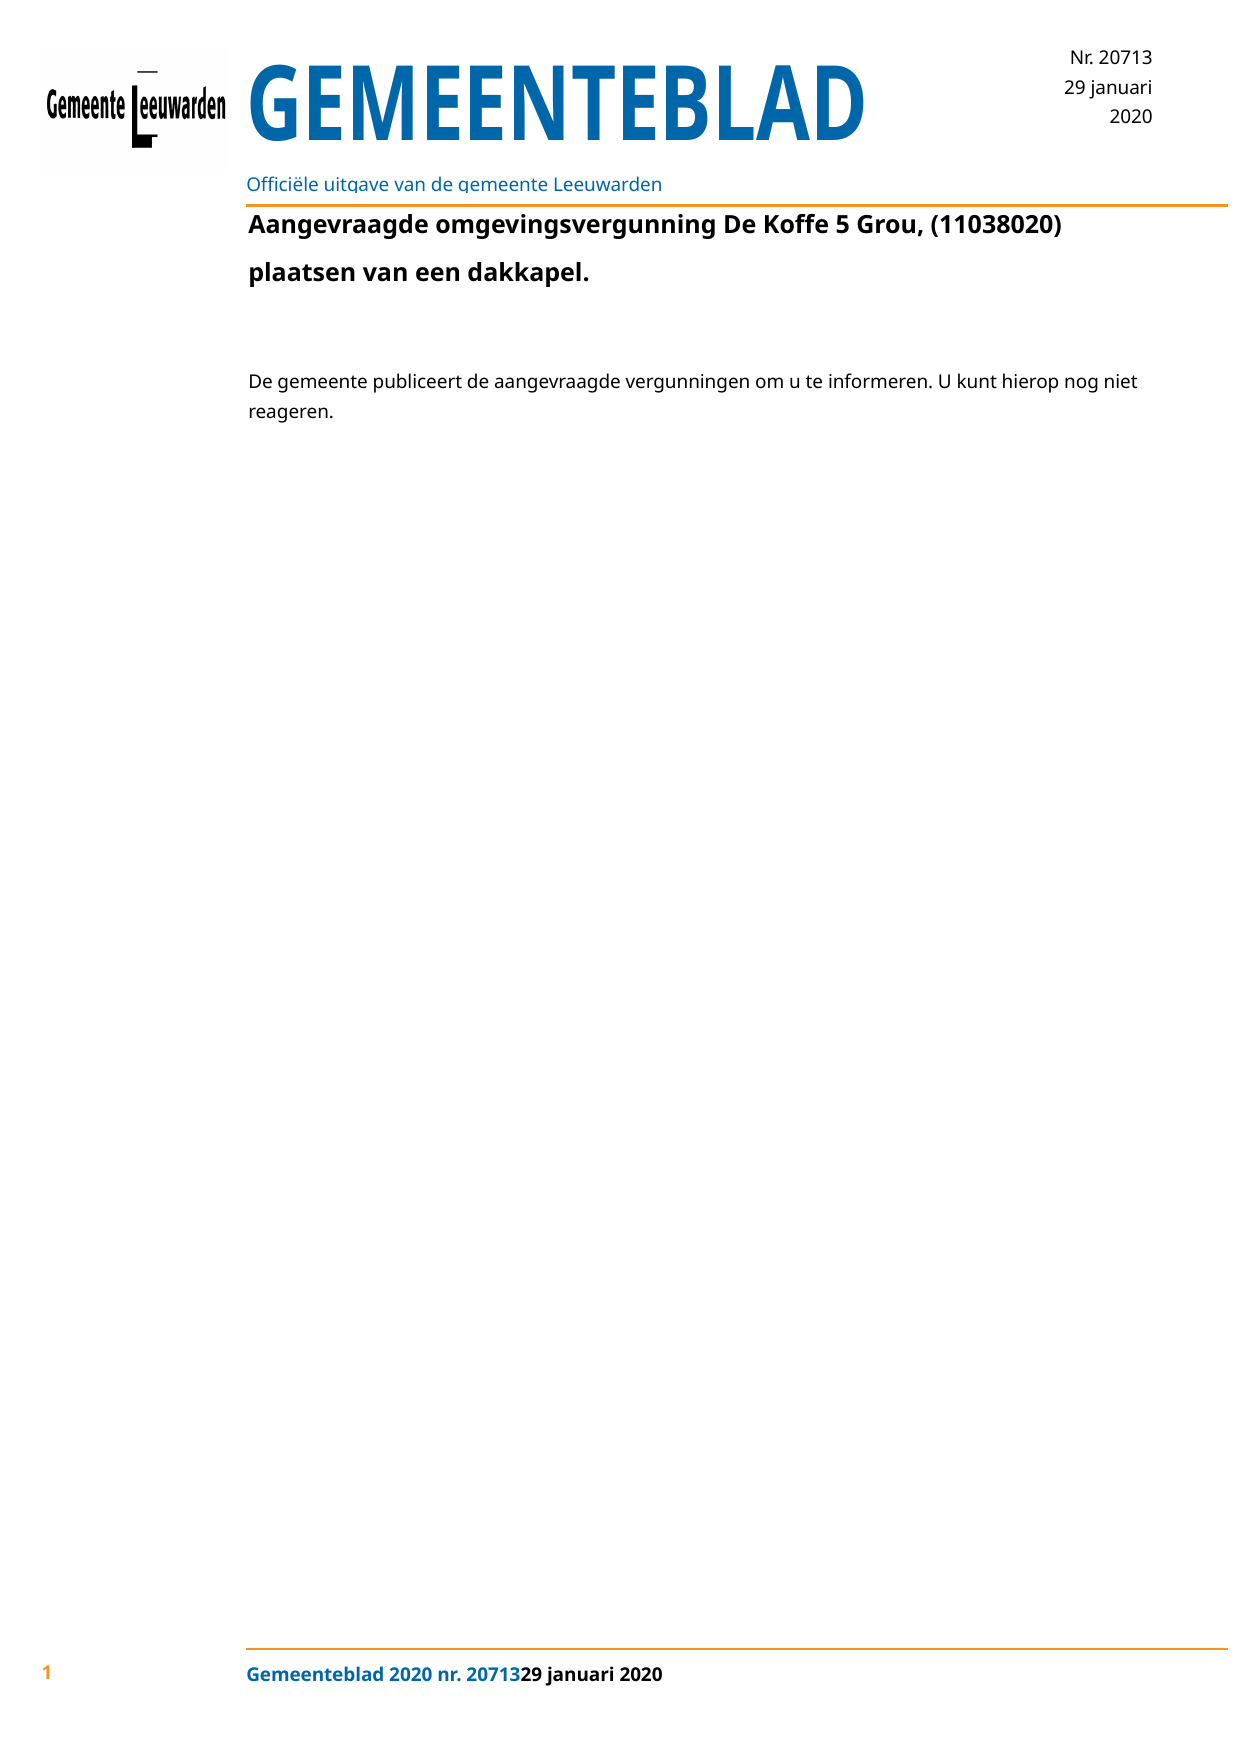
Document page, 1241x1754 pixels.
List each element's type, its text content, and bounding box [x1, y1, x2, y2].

text Aangevraagde omgevingsvergunning De Koffe 5 Grou, (11038020) plaatsen van een dakkapel. [248, 207, 1152, 288]
picture [41, 47, 231, 172]
text De gemeente publiceert de aangevraagde vergunningen om u te informeren. U kunt hierop nog niet reageren. [248, 368, 1152, 424]
